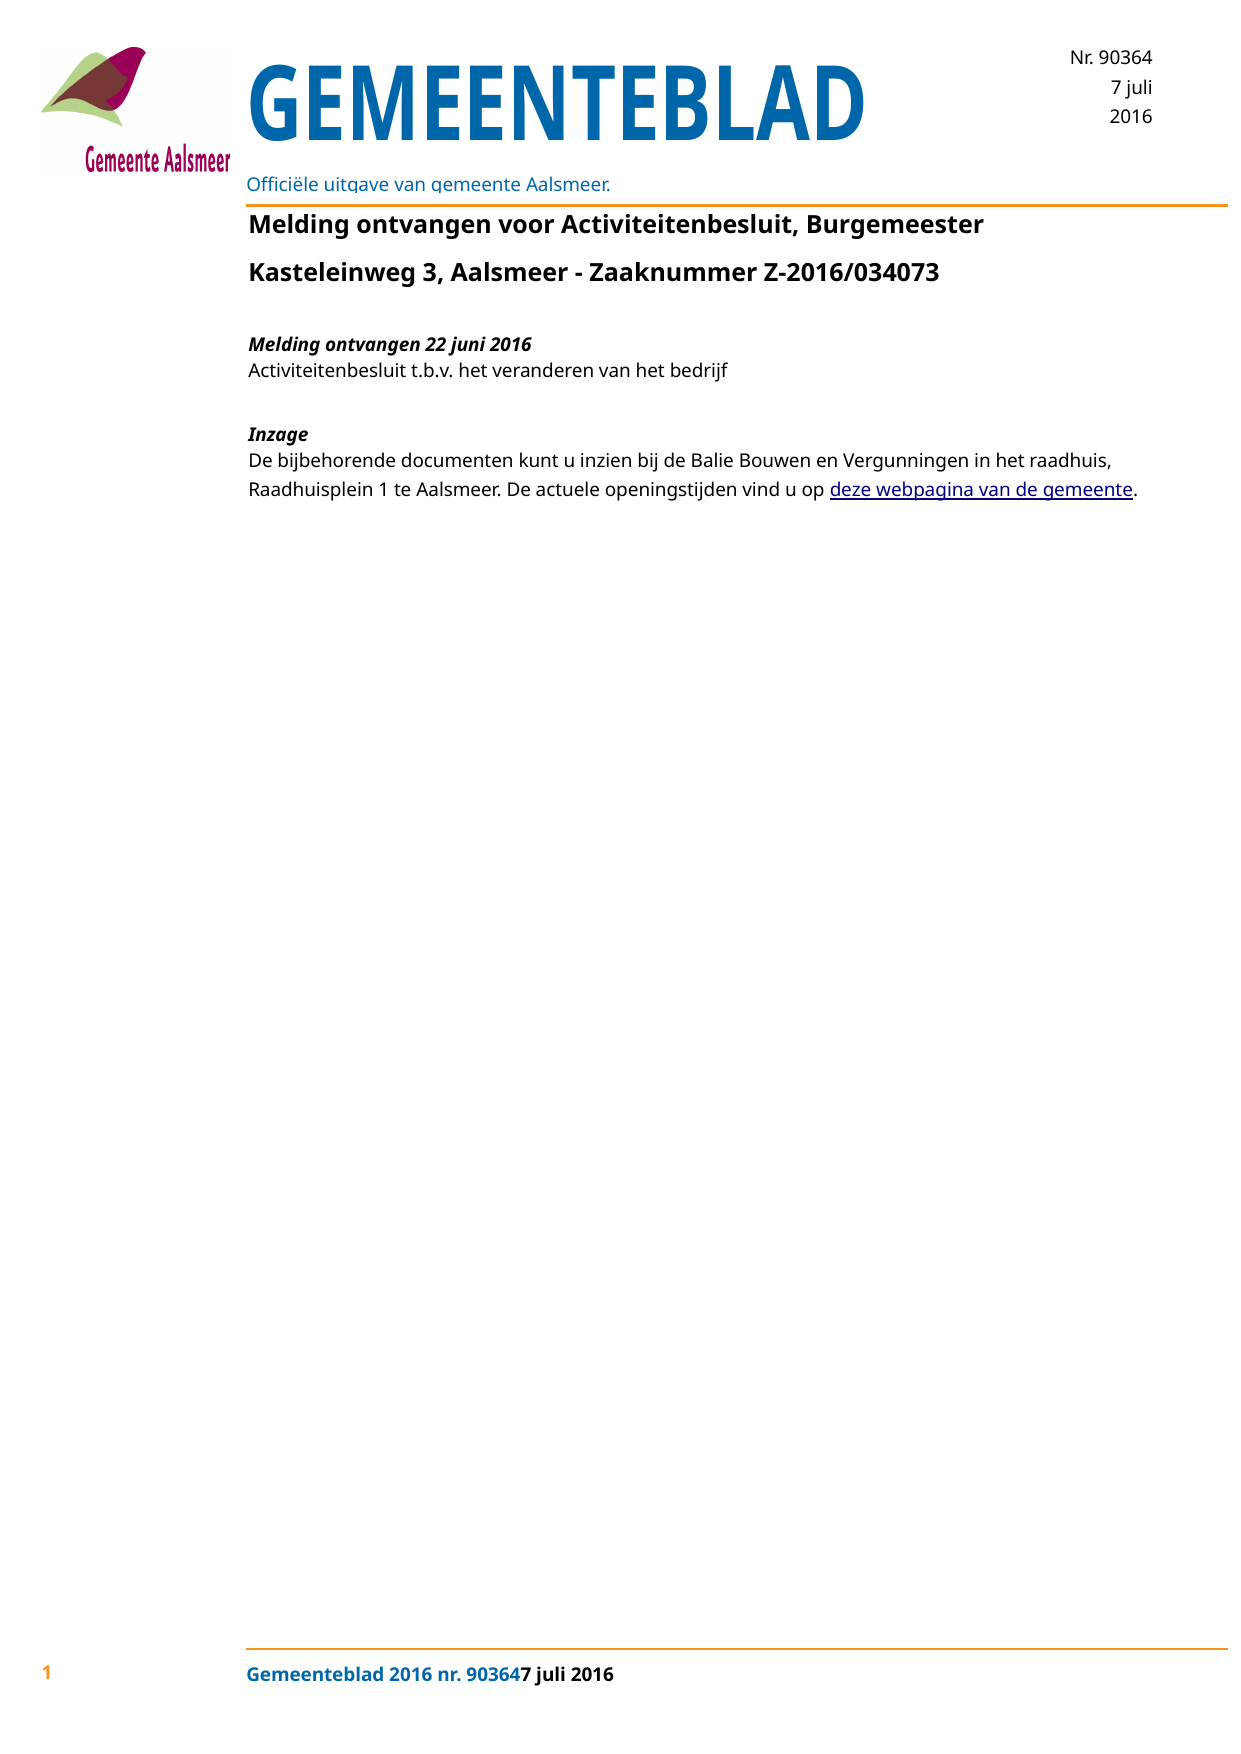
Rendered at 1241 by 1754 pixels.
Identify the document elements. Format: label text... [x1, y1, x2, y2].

picture [41, 47, 231, 172]
text Activiteitenbesluit t.b.v. het veranderen van het bedrijf [248, 357, 1152, 383]
text De bijbehorende documenten kunt u inzien bij de Balie Bouwen en Vergunningen in het raadhuis, Raadhuisplein 1 te Aalsmeer. De actuele openingstijden vind u op deze webpagina van de gemeente. [248, 447, 1152, 502]
text Melding ontvangen voor Activiteitenbesluit, Burgemeester Kasteleinweg 3, Aalsmeer - Zaaknummer Z-2016/034073 [248, 207, 1152, 288]
text Melding ontvangen 22 juni 2016 [248, 331, 1152, 357]
text Inzage [248, 421, 1152, 447]
